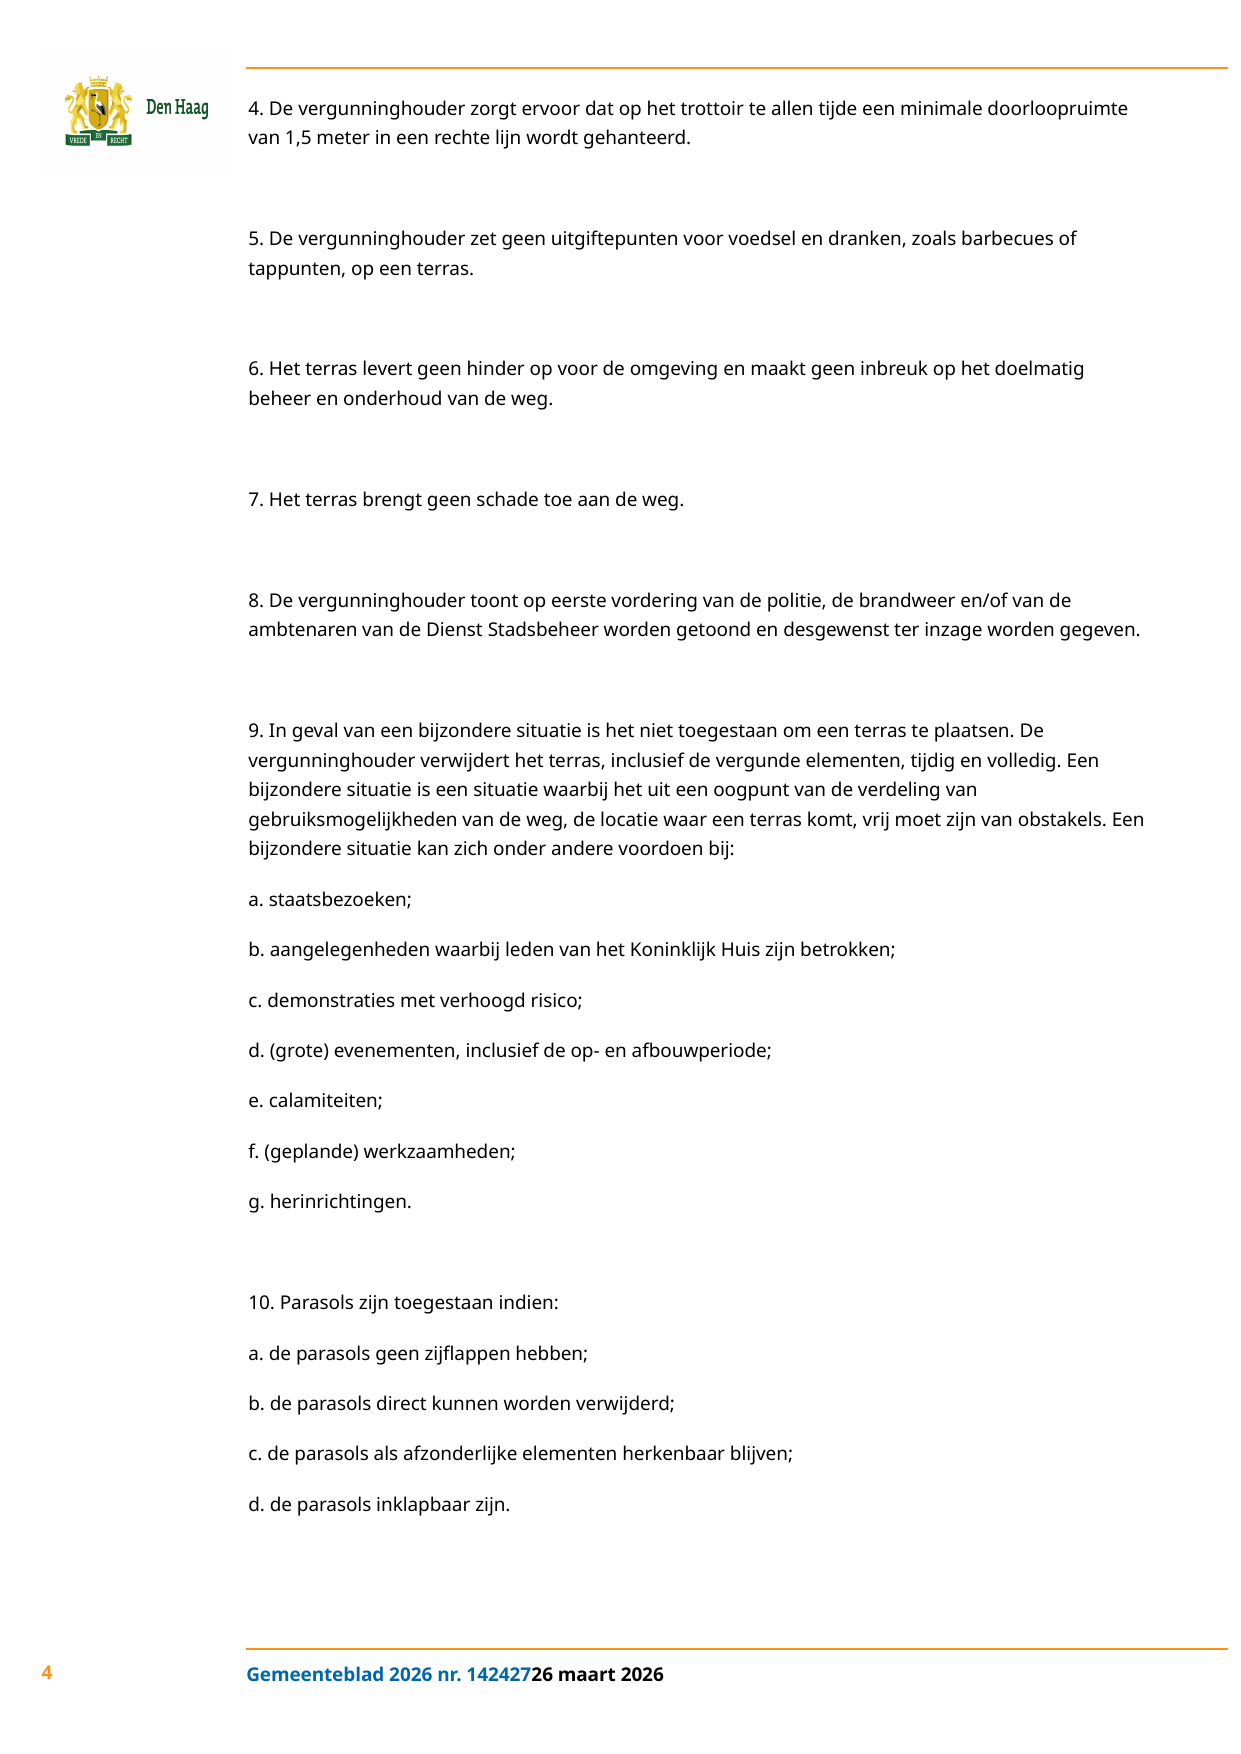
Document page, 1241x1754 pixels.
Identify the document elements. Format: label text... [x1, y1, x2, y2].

text a. de parasols geen zijflappen hebben; [248, 1340, 1152, 1366]
text 8. De vergunninghouder toont op eerste vordering van de politie, de brandweer en/of van de ambtenaren van de Dienst Stadsbeheer worden getoond en desgewenst ter inzage worden gegeven. [248, 587, 1152, 642]
text e. calamiteiten; [248, 1088, 1152, 1113]
text b. aangelegenheden waarbij leden van het Koninklijk Huis zijn betrokken; [248, 936, 1152, 962]
text 10. Parasols zijn toegestaan indien: [248, 1289, 1152, 1315]
text a. staatsbezoeken; [248, 886, 1152, 912]
text 9. In geval van een bijzondere situatie is het niet toegestaan om een terras te plaatsen. De vergunninghouder verwijdert het terras, inclusief de vergunde elementen, tijdig en volledig. Een bijzondere situatie is een situatie waarbij het uit een oogpunt van de verdeling van gebruiksmogelijkheden van de weg, de locatie waar een terras komt, vrij moet zijn van obstakels. Een bijzondere situatie kan zich onder andere voordoen bij: [248, 717, 1152, 861]
text c. demonstraties met verhoogd risico; [248, 987, 1152, 1013]
text 4. De vergunninghouder zorgt ervoor dat op het trottoir te allen tijde een minimale doorloopruimte van 1,5 meter in een rechte lijn wordt gehanteerd. [248, 95, 1152, 150]
text d. (grote) evenementen, inclusief de op- en afbouwperiode; [248, 1037, 1152, 1063]
text 6. Het terras levert geen hinder op voor de omgeving en maakt geen inbreuk op het doelmatig beheer en onderhoud van de weg. [248, 356, 1152, 411]
text d. de parasols inklapbaar zijn. [248, 1491, 1152, 1517]
text g. herinrichtingen. [248, 1188, 1152, 1214]
text b. de parasols direct kunnen worden verwijderd; [248, 1390, 1152, 1416]
text 5. De vergunninghouder zet geen uitgiftepunten voor voedsel en dranken, zoals barbecues of tappunten, op een terras. [248, 225, 1152, 281]
text 7. Het terras brengt geen schade toe aan de weg. [248, 486, 1152, 512]
text f. (geplande) werkzaamheden; [248, 1138, 1152, 1164]
picture [41, 47, 231, 172]
text c. de parasols als afzonderlijke elementen herkenbaar blijven; [248, 1441, 1152, 1466]
